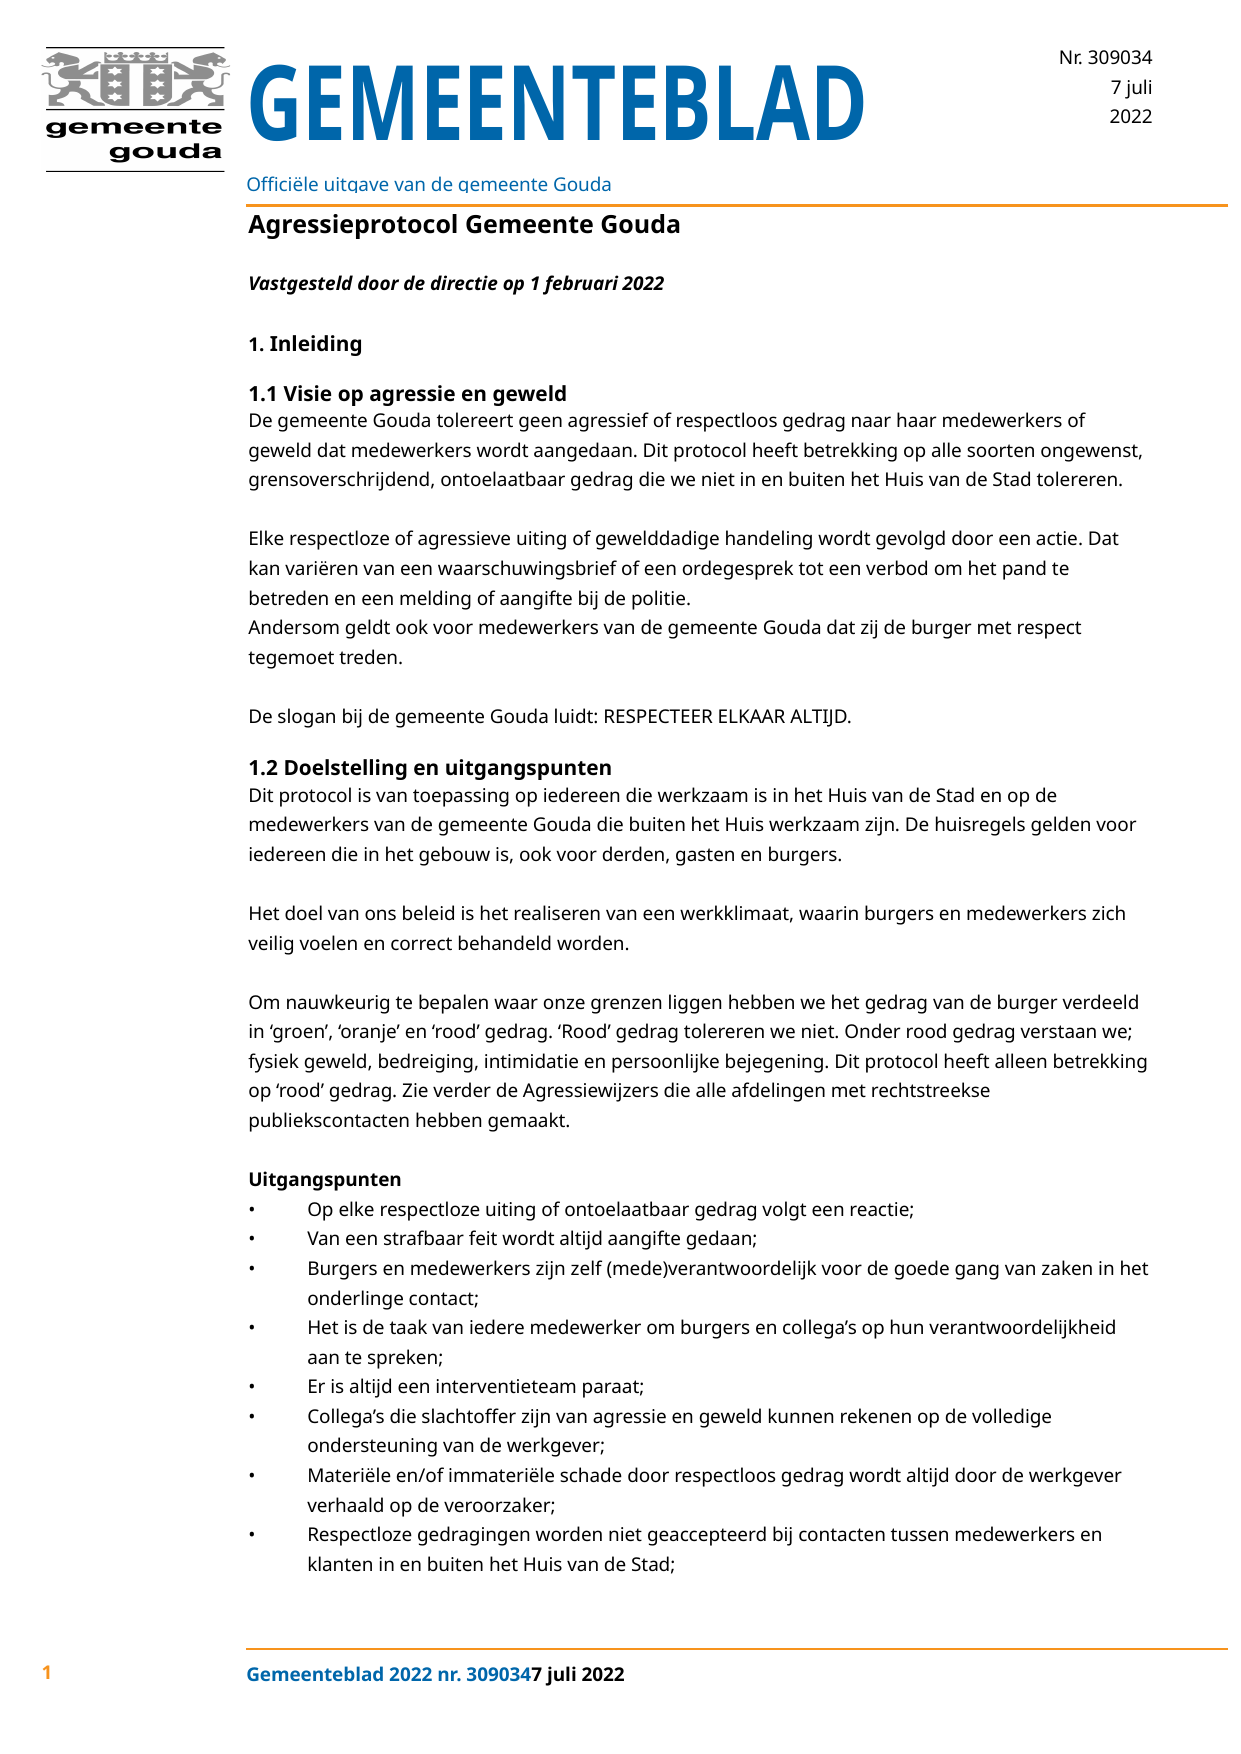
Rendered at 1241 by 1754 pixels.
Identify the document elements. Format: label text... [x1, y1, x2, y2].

text 1.1 Visie op agressie en geweld [248, 379, 1152, 407]
list Burgers en medewerkers zijn zelf (mede)verantwoordelijk voor de goede gang van zaken in het onderlinge contact; [248, 1255, 1152, 1311]
text Om nauwkeurig te bepalen waar onze grenzen liggen hebben we het gedrag van de burger verdeeld in ‘groen’, ‘oranje’ en ‘rood’ gedrag. ‘Rood’ gedrag tolereren we niet. Onder rood gedrag verstaan we; fysiek geweld, bedreiging, intimidatie en persoonlijke bejegening. Dit protocol heeft alleen betrekking op ‘rood’ gedrag. Zie verder de Agressiewijzers die alle afdelingen met rechtstreekse publiekscontacten hebben gemaakt. [248, 989, 1152, 1133]
list Het is de taak van iedere medewerker om burgers en collega’s op hun verantwoordelijkheid aan te spreken; [248, 1314, 1152, 1370]
list Collega’s die slachtoffer zijn van agressie en geweld kunnen rekenen op de volledige ondersteuning van de werkgever; [248, 1403, 1152, 1458]
list Materiële en/of immateriële schade door respectloos gedrag wordt altijd door de werkgever verhaald op de veroorzaker; [248, 1462, 1152, 1518]
picture [41, 47, 231, 172]
list Van een strafbaar feit wordt altijd aangifte gedaan; [248, 1226, 1152, 1251]
text Uitgangspunten [248, 1166, 1152, 1192]
text Het doel van ons beleid is het realiseren van een werkklimaat, waarin burgers en medewerkers zich veilig voelen en correct behandeld worden. [248, 900, 1152, 956]
text Dit protocol is van toepassing op iedereen die werkzaam is in het Huis van de Stad en op de medewerkers van de gemeente Gouda die buiten het Huis werkzaam zijn. De huisregels gelden voor iedereen die in het gebouw is, ook voor derden, gasten en burgers. [248, 782, 1152, 867]
list Er is altijd een interventieteam paraat; [248, 1373, 1152, 1399]
text De gemeente Gouda tolereert geen agressief of respectloos gedrag naar haar medewerkers of geweld dat medewerkers wordt aangedaan. Dit protocol heeft betrekking op alle soorten ongewenst, grensoverschrijdend, ontoelaatbaar gedrag die we niet in en buiten het Huis van de Stad tolereren. [248, 407, 1152, 492]
text De slogan bij de gemeente Gouda luidt: RESPECTEER ELKAAR ALTIJD. [248, 703, 1152, 729]
list Respectloze gedragingen worden niet geaccepteerd bij contacten tussen medewerkers en klanten in en buiten het Huis van de Stad; [248, 1521, 1152, 1577]
list Op elke respectloze uiting of ontoelaatbaar gedrag volgt een reactie; [248, 1196, 1152, 1222]
text 1.2 Doelstelling en uitgangspunten [248, 753, 1152, 782]
text Elke respectloze of agressieve uiting of gewelddadige handeling wordt gevolgd door een actie. Dat kan variëren van een waarschuwingsbrief of een ordegesprek tot een verbod om het pand te betreden en een melding of aangifte bij de politie. [248, 526, 1152, 610]
text Vastgesteld door de directie op 1 februari 2022 [248, 270, 1152, 296]
text Andersom geldt ook voor medewerkers van de gemeente Gouda dat zij de burger met respect tegemoet treden. [248, 614, 1152, 669]
text Agressieprotocol Gemeente Gouda [248, 207, 1152, 241]
text 1. Inleiding [248, 329, 1152, 358]
